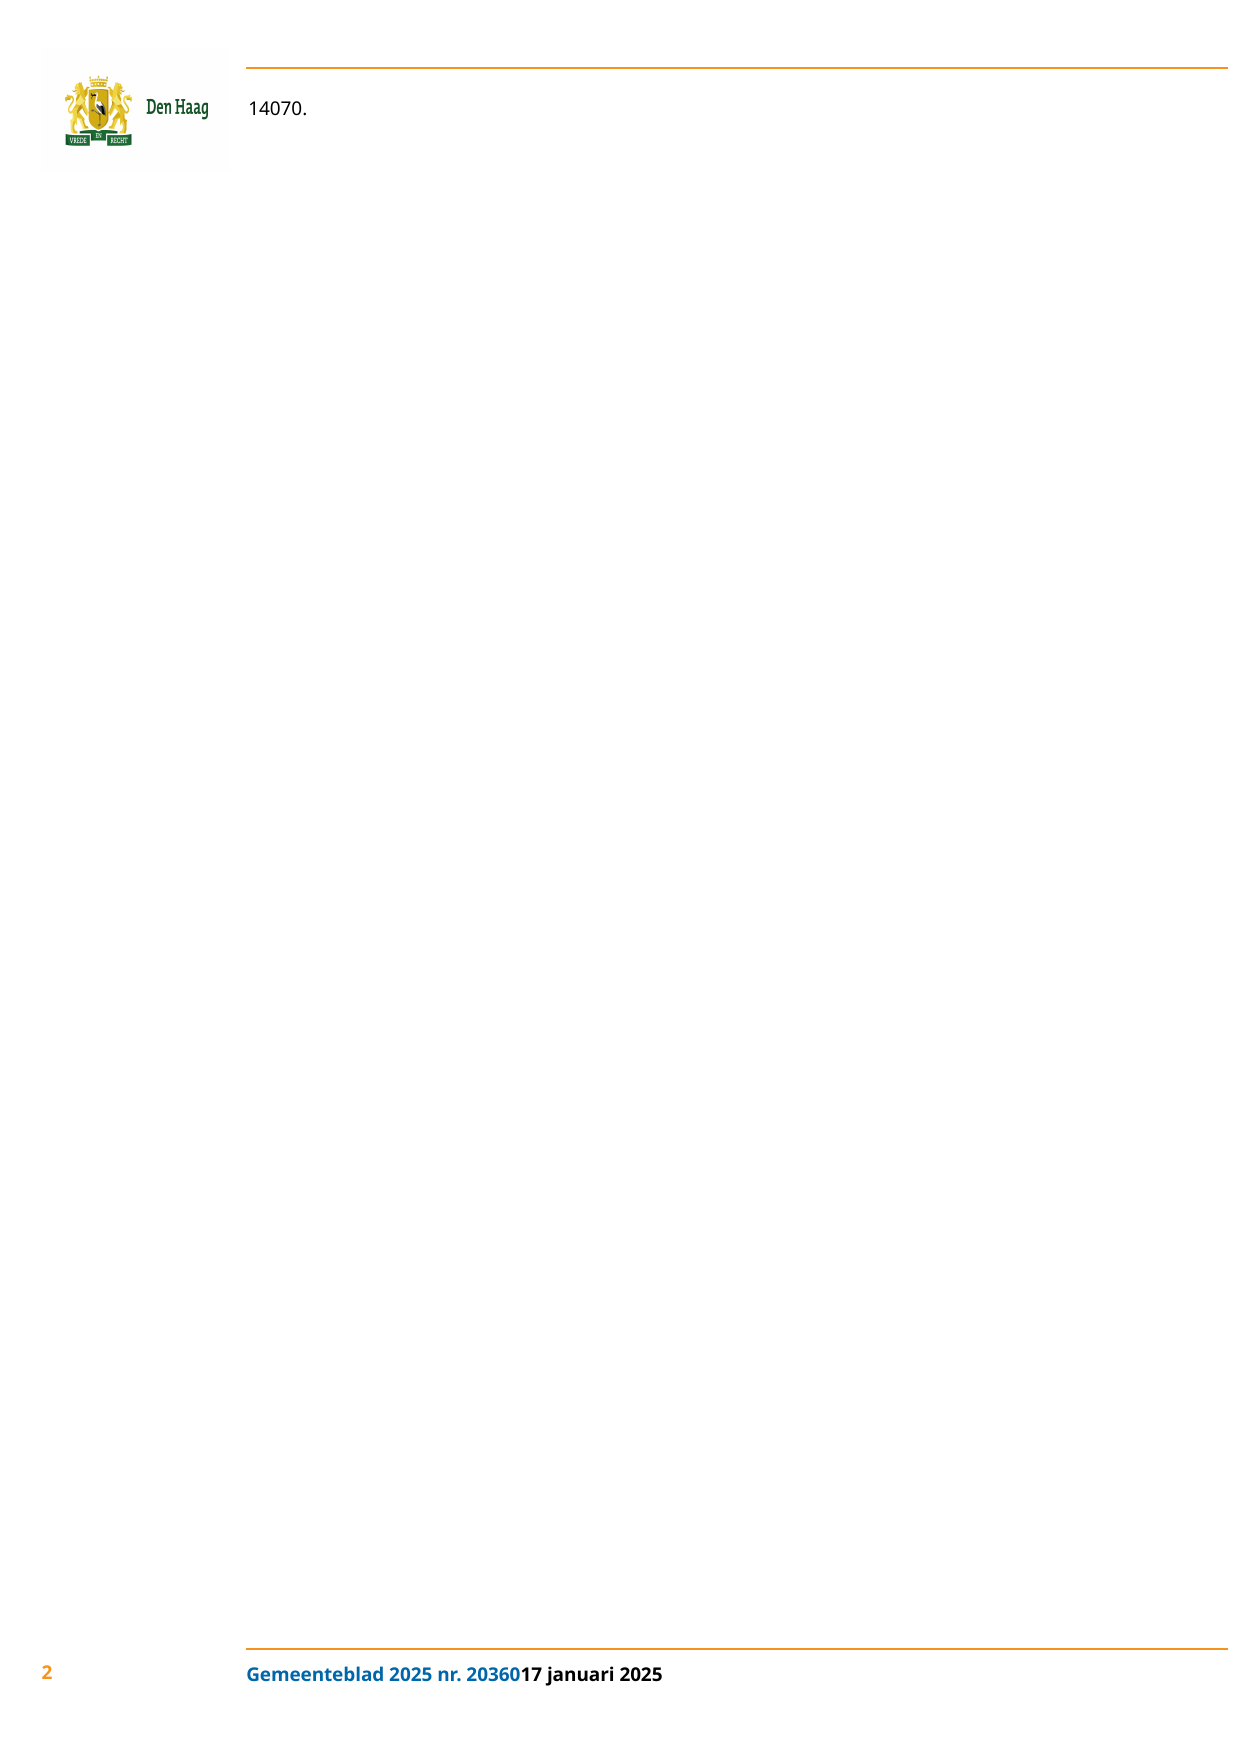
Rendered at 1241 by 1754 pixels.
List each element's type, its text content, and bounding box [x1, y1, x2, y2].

picture [41, 47, 231, 172]
text 14070. [248, 95, 1152, 121]
